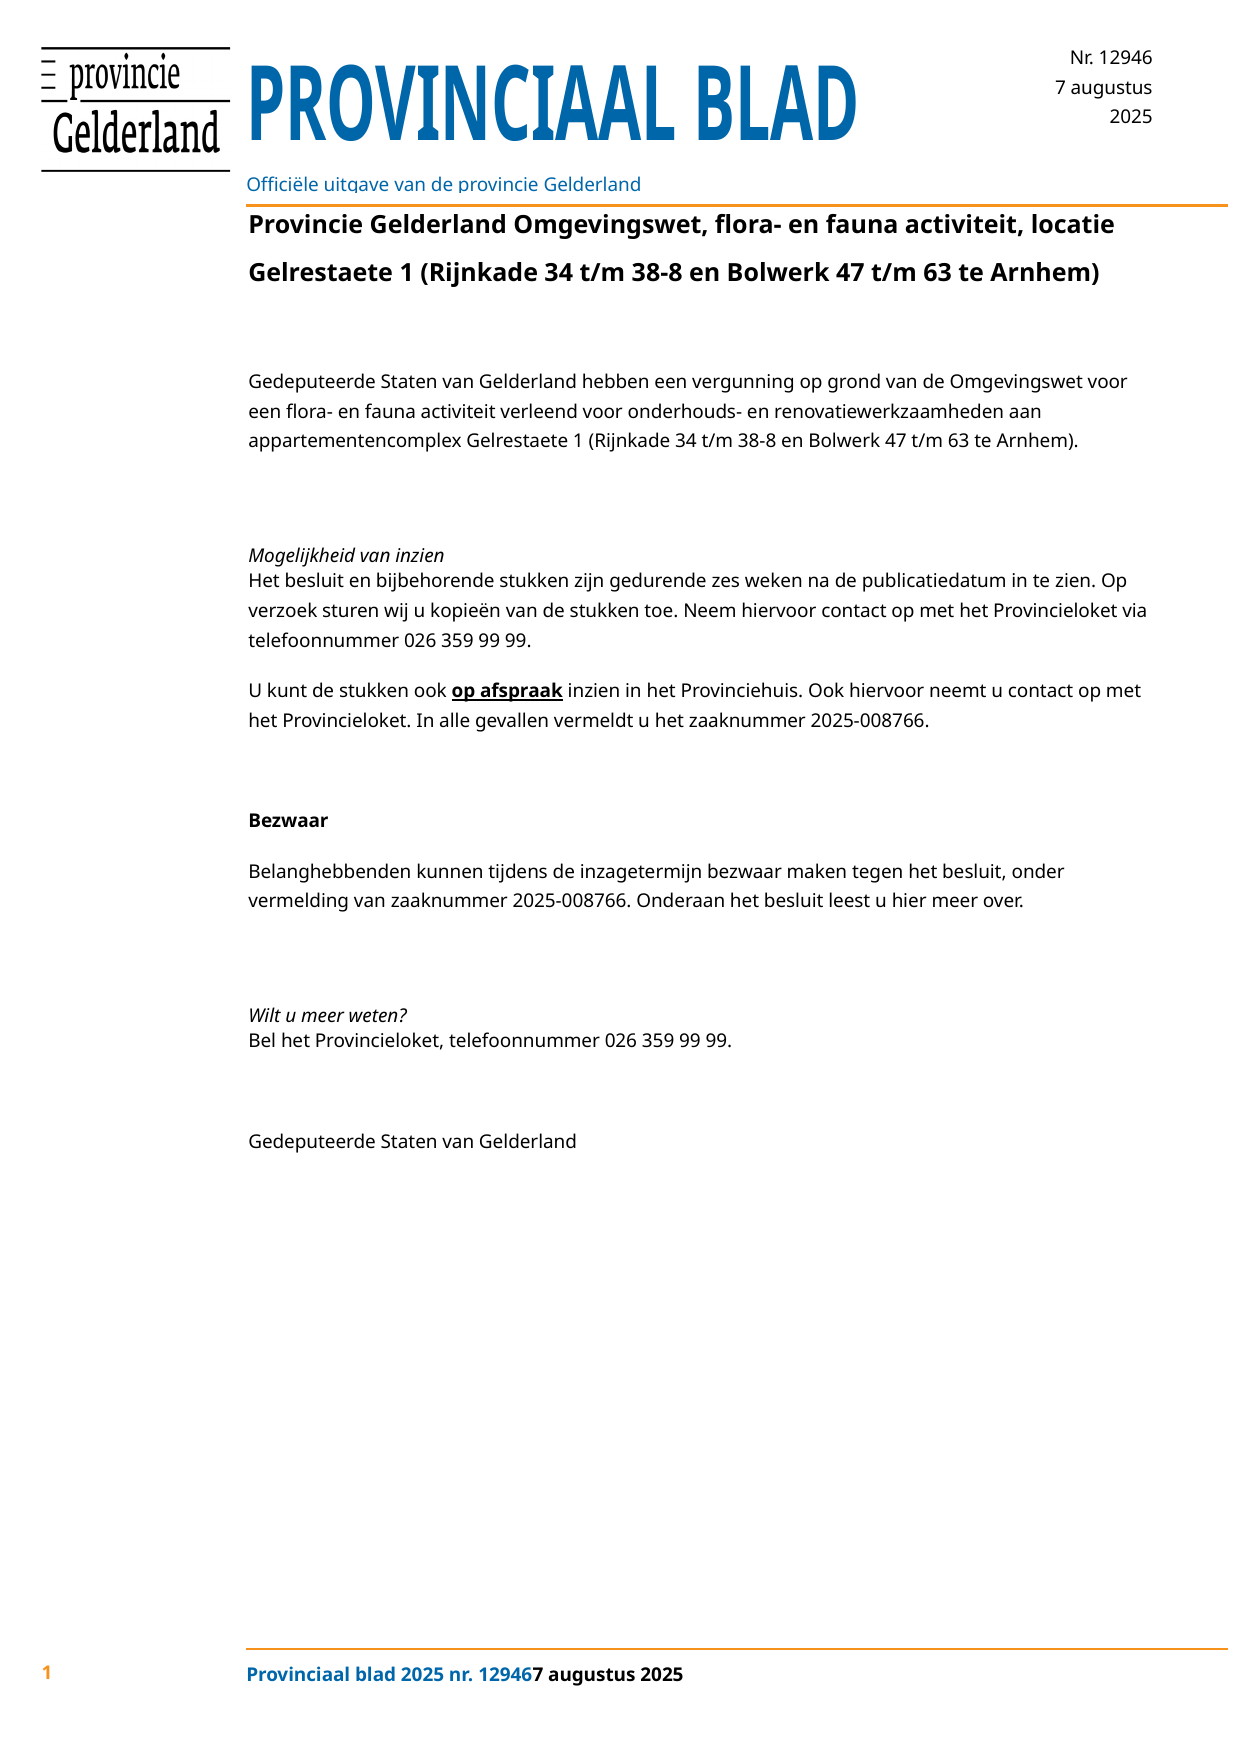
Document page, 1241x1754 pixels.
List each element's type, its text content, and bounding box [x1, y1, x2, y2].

text Gedeputeerde Staten van Gelderland hebben een vergunning op grond van de Omgevingswet voor een flora- en fauna activiteit verleend voor onderhouds- en renovatiewerkzaamheden aan appartementencomplex Gelrestaete 1 (Rijnkade 34 t/m 38-8 en Bolwerk 47 t/m 63 te Arnhem). [248, 368, 1152, 453]
text Bezwaar [248, 808, 1152, 833]
text Bel het Provincieloket, telefoonnummer 026 359 99 99. [248, 1028, 1152, 1053]
picture [41, 47, 231, 172]
text Het besluit en bijbehorende stukken zijn gedurende zes weken na de publicatiedatum in te zien. Op verzoek sturen wij u kopieën van de stukken toe. Neem hiervoor contact op met het Provincieloket via telefoonnummer 026 359 99 99. [248, 568, 1152, 652]
text Wilt u meer weten? [248, 1002, 1152, 1028]
text U kunt de stukken ook op afspraak inzien in het Provinciehuis. Ook hiervoor neemt u contact op met het Provincieloket. In alle gevallen vermeldt u het zaaknummer 2025-008766. [248, 677, 1152, 732]
text Mogelijkheid van inzien [248, 542, 1152, 568]
text Provincie Gelderland Omgevingswet, flora- en fauna activiteit, locatie Gelrestaete 1 (Rijnkade 34 t/m 38-8 en Bolwerk 47 t/m 63 te Arnhem) [248, 207, 1152, 288]
text Belanghebbenden kunnen tijdens de inzagetermijn bezwaar maken tegen het besluit, onder vermelding van zaaknummer 2025-008766. Onderaan het besluit leest u hier meer over. [248, 858, 1152, 913]
text Gedeputeerde Staten van Gelderland [248, 1128, 1152, 1154]
